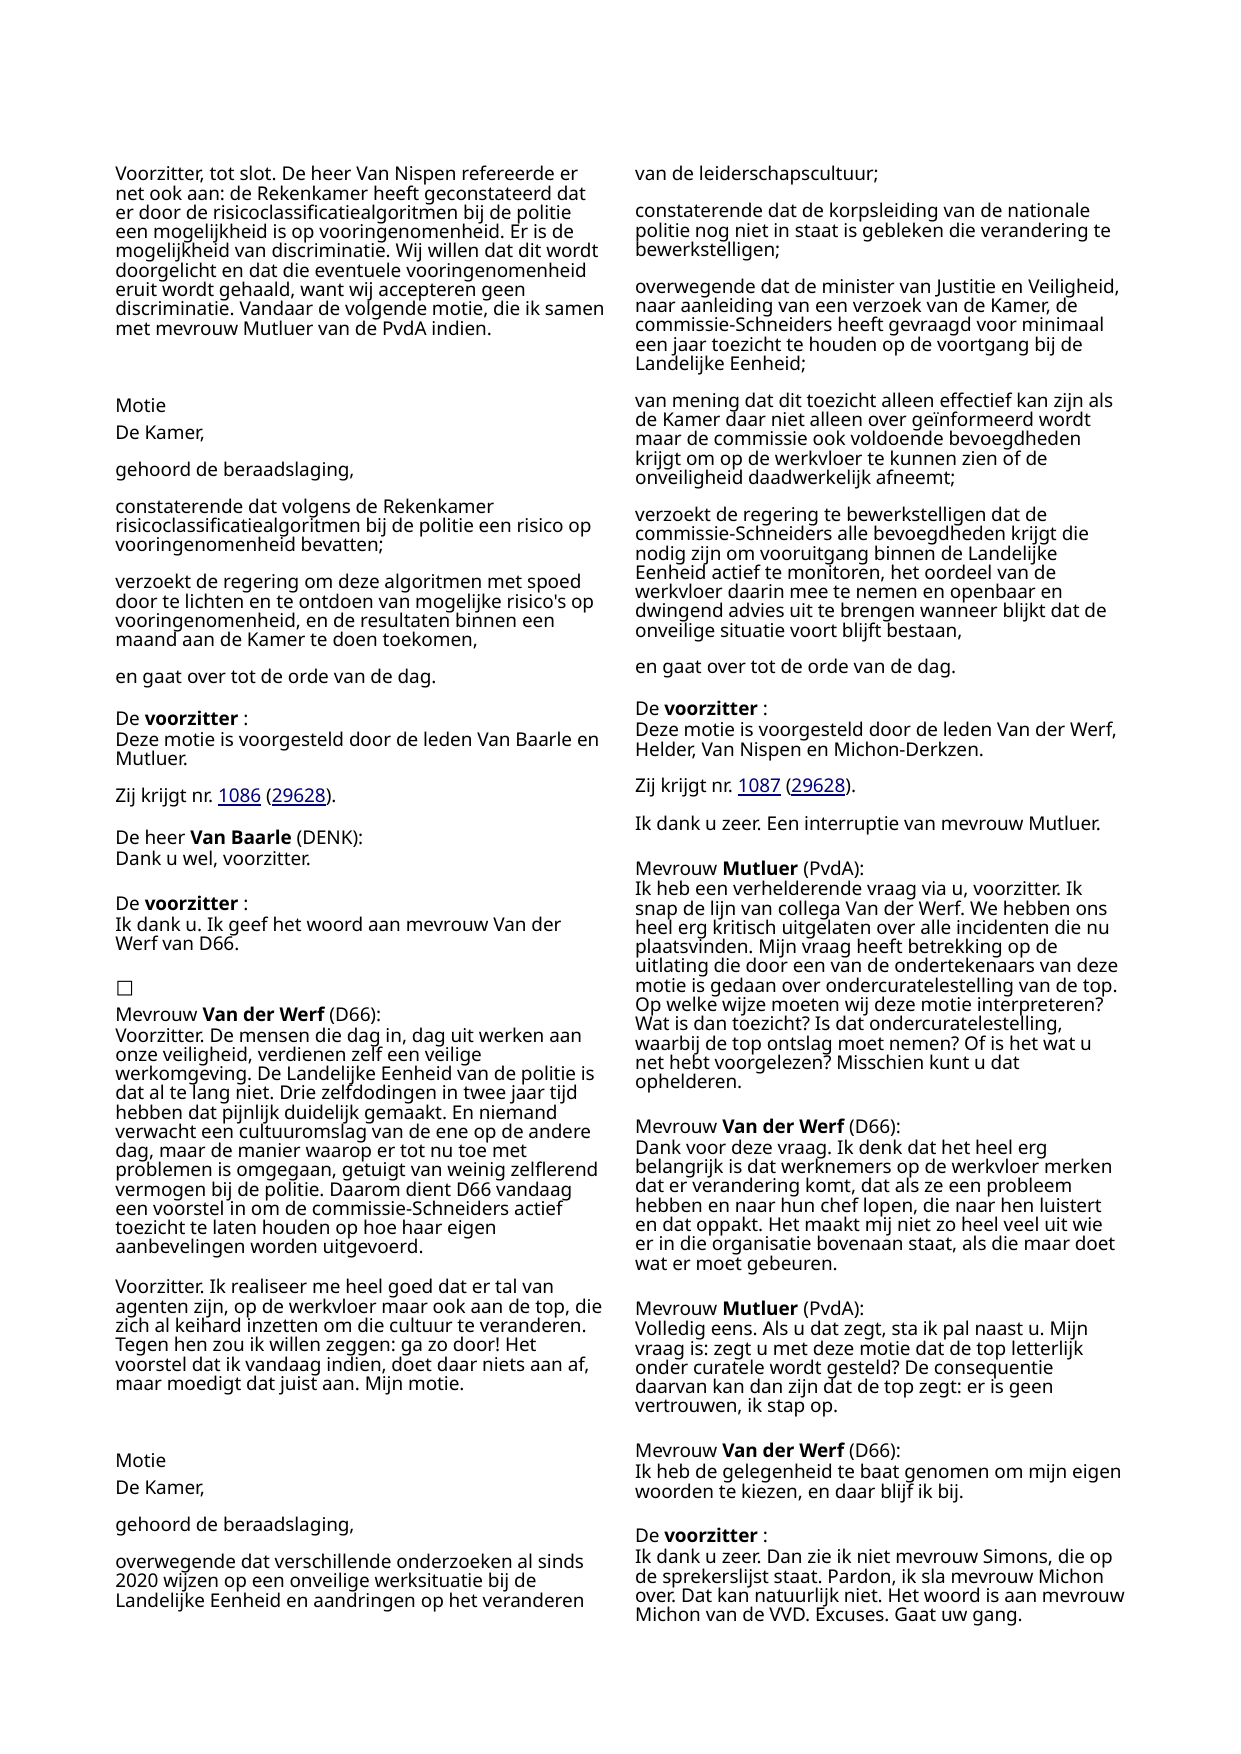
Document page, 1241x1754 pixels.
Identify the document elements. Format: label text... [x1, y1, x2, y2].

text De heer Van Baarle (DENK): [115, 824, 605, 850]
text constaterende dat volgens de Rekenkamer risicoclassificatiealgoritmen bij de politie een risico op vooringenomenheid bevatten; [115, 498, 605, 556]
text ⬜ [115, 975, 605, 1001]
text Mevrouw Mutluer (PvdA): [635, 855, 1125, 880]
text overwegende dat verschillende onderzoeken al sinds 2020 wijzen op een onveilige werksituatie bij de Landelijke Eenheid en aandringen op het veranderen [115, 1553, 605, 1611]
text gehoord de beraadslaging, [115, 461, 605, 480]
text Ik dank u. Ik geef het woord aan mevrouw Van der Werf van D66. [115, 916, 605, 954]
text De voorzitter : [115, 705, 605, 731]
text De voorzitter : [115, 890, 605, 916]
text Motie [115, 392, 605, 418]
text Ik heb de gelegenheid te baat genomen om mijn eigen woorden te kiezen, en daar blijf ik bij. [635, 1463, 1125, 1502]
text Mevrouw Mutluer (PvdA): [635, 1295, 1125, 1320]
text verzoekt de regering te bewerkstelligen dat de commissie-Schneiders alle bevoegdheden krijgt die nodig zijn om vooruitgang binnen de Landelijke Eenheid actief te monitoren, het oordeel van de werkvloer daarin mee te nemen en openbaar en dwingend advies uit te brengen wanneer blijkt dat de onveilige situatie voort blijft bestaan, [635, 506, 1125, 641]
text en gaat over tot de orde van de dag. [115, 668, 605, 687]
text Zij krijgt nr. 1087 (29628). [635, 777, 1125, 797]
text Mevrouw Van der Werf (D66): [635, 1113, 1125, 1139]
text Ik heb een verhelderende vraag via u, voorzitter. Ik snap de lijn van collega Van der Werf. We hebben ons heel erg kritisch uitgelaten over alle incidenten die nu plaatsvinden. Mijn vraag heeft betrekking op de uitlating die door een van de ondertekenaars van deze motie is gedaan over ondercuratelestelling van de top. Op welke wijze moeten wij deze motie interpreteren? Wat is dan toezicht? Is dat ondercuratelestelling, waarbij de top ontslag moet nemen? Of is het wat u net hebt voorgelezen? Misschien kunt u dat ophelderen. [635, 880, 1125, 1092]
text Ik dank u zeer. Een interruptie van mevrouw Mutluer. [635, 814, 1125, 834]
text Zij krijgt nr. 1086 (29628). [115, 787, 605, 806]
text constaterende dat de korpsleiding van de nationale politie nog niet in staat is gebleken die verandering te bewerkstelligen; [635, 202, 1125, 260]
text Voorzitter. Ik realiseer me heel goed dat er tal van agenten zijn, op de werkvloer maar ook aan de top, die zich al keihard inzetten om die cultuur te veranderen. Tegen hen zou ik willen zeggen: ga zo door! Het voorstel dat ik vandaag indien, doet daar niets aan af, maar moedigt dat juist aan. Mijn motie. [115, 1278, 605, 1394]
text Ik dank u zeer. Dan zie ik niet mevrouw Simons, die op de sprekerslijst staat. Pardon, ik sla mevrouw Michon over. Dat kan natuurlijk niet. Het woord is aan mevrouw Michon van de VVD. Excuses. Gaat uw gang. [635, 1548, 1125, 1626]
text De voorzitter : [635, 1523, 1125, 1548]
text gehoord de beraadslaging, [115, 1516, 605, 1536]
text van de leiderschapscultuur; [635, 165, 1125, 184]
text De Kamer, [115, 1479, 605, 1498]
text Motie [115, 1448, 605, 1473]
text verzoekt de regering om deze algoritmen met spoed door te lichten en te ontdoen van mogelijke risico's op vooringenomenheid, en de resultaten binnen een maand aan de Kamer te doen toekomen, [115, 573, 605, 650]
text Mevrouw Van der Werf (D66): [115, 1001, 605, 1027]
text van mening dat dit toezicht alleen effectief kan zijn als de Kamer daar niet alleen over geïnformeerd wordt maar de commissie ook voldoende bevoegdheden krijgt om op de werkvloer te kunnen zien of de onveiligheid daadwerkelijk afneemt; [635, 392, 1125, 488]
text Dank voor deze vraag. Ik denk dat het heel erg belangrijk is dat werknemers op de werkvloer merken dat er verandering komt, dat als ze een probleem hebben en naar hun chef lopen, die naar hen luistert en dat oppakt. Het maakt mij niet zo heel veel uit wie er in die organisatie bovenaan staat, als die maar doet wat er moet gebeuren. [635, 1139, 1125, 1274]
text De voorzitter : [635, 696, 1125, 721]
text Voorzitter, tot slot. De heer Van Nispen refereerde er net ook aan: de Rekenkamer heeft geconstateerd dat er door de risicoclassificatiealgoritmen bij de politie een mogelijkheid is op vooringenomenheid. Er is de mogelijkheid van discriminatie. Wij willen dat dit wordt doorgelicht en dat die eventuele vooringenomenheid eruit wordt gehaald, want wij accepteren geen discriminatie. Vandaar de volgende motie, die ik samen met mevrouw Mutluer van de PvdA indien. [115, 165, 605, 339]
text Volledig eens. Als u dat zegt, sta ik pal naast u. Mijn vraag is: zegt u met deze motie dat de top letterlijk onder curatele wordt gesteld? De consequentie daarvan kan dan zijn dat de top zegt: er is geen vertrouwen, ik stap op. [635, 1320, 1125, 1417]
text Deze motie is voorgesteld door de leden Van der Werf, Helder, Van Nispen en Michon-Derkzen. [635, 721, 1125, 760]
text Mevrouw Van der Werf (D66): [635, 1438, 1125, 1463]
text De Kamer, [115, 424, 605, 443]
text Voorzitter. De mensen die dag in, dag uit werken aan onze veiligheid, verdienen zelf een veilige werkomgeving. De Landelijke Eenheid van de politie is dat al te lang niet. Drie zelfdodingen in twee jaar tijd hebben dat pijnlijk duidelijk gemaakt. En niemand verwacht een cultuuromslag van de ene op de andere dag, maar de manier waarop er tot nu toe met problemen is omgegaan, getuigt van weinig zelflerend vermogen bij de politie. Daarom dient D66 vandaag een voorstel in om de commissie-Schneiders actief toezicht te laten houden op hoe haar eigen aanbevelingen worden uitgevoerd. [115, 1027, 605, 1258]
text Deze motie is voorgesteld door de leden Van Baarle en Mutluer. [115, 731, 605, 769]
text overwegende dat de minister van Justitie en Veiligheid, naar aanleiding van een verzoek van de Kamer, de commissie-Schneiders heeft gevraagd voor minimaal een jaar toezicht te houden op de voortgang bij de Landelijke Eenheid; [635, 278, 1125, 374]
text en gaat over tot de orde van de dag. [635, 658, 1125, 678]
text Dank u wel, voorzitter. [115, 850, 605, 869]
